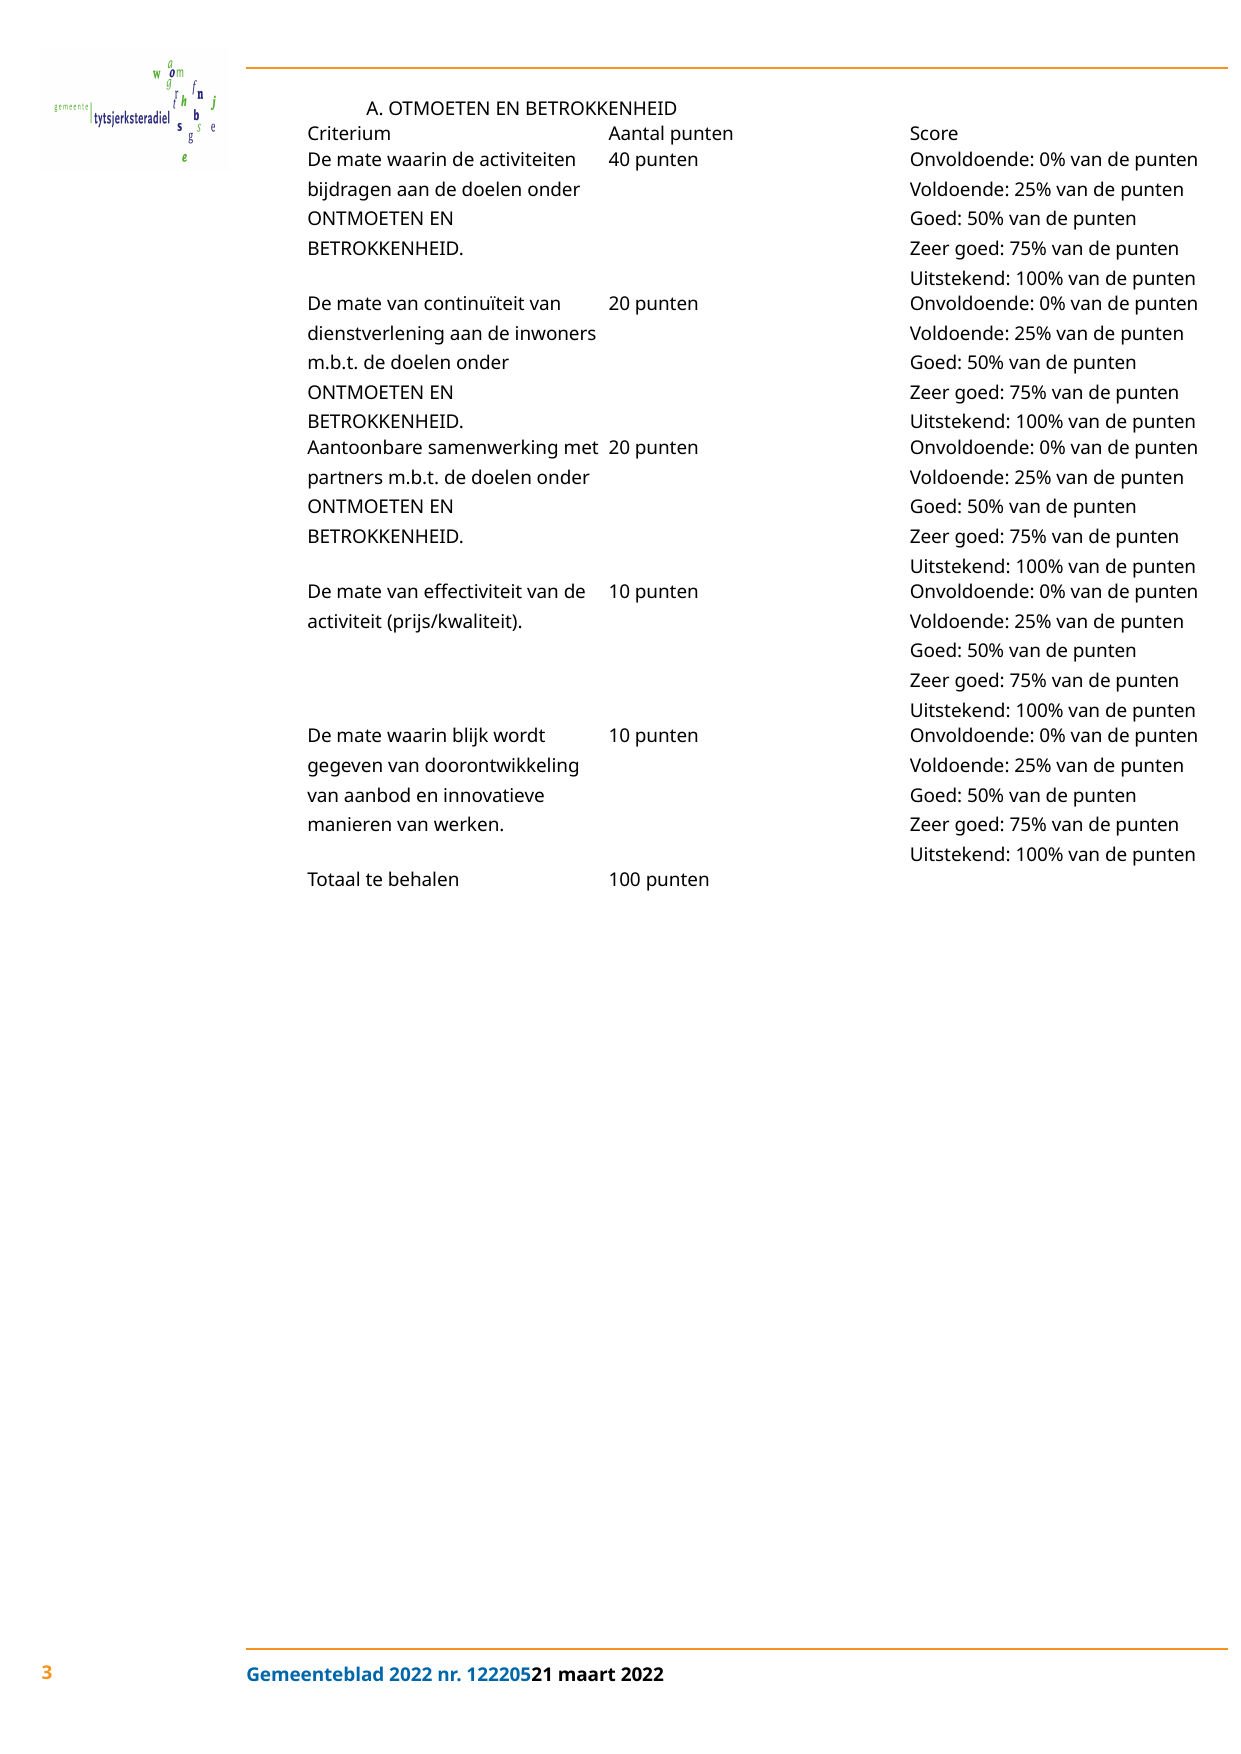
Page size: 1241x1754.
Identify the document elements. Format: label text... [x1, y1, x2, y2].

table_cell De mate waarin blijk wordt gegeven van doorontwikkeling van aanbod en innovatieve manieren van werken. [307, 723, 608, 867]
picture [41, 47, 231, 172]
table_cell Score [910, 121, 1211, 146]
table_cell Aantal punten [608, 121, 909, 146]
table_cell 20 punten [608, 435, 909, 578]
table_cell Onvoldoende: 0% van de punten Voldoende: 25% van de punten Goed: 50% van de punten Zeer goed: 75% van de punten Uitstekend: 100% van de punten [910, 579, 1211, 723]
table_cell De mate van effectiviteit van de activiteit (prijs/kwaliteit). [307, 579, 608, 723]
table_cell 20 punten [608, 290, 909, 434]
table_cell Criterium [307, 121, 608, 146]
table_cell 100 punten [608, 867, 909, 892]
table_cell Totaal te behalen [307, 867, 608, 892]
table_header A. OTMOETEN EN BETROKKENHEID [307, 95, 1211, 121]
table_cell Onvoldoende: 0% van de punten Voldoende: 25% van de punten Goed: 50% van de punten Zeer goed: 75% van de punten Uitstekend: 100% van de punten [910, 723, 1211, 867]
table_cell 10 punten [608, 723, 909, 867]
table_cell De mate van continuïteit van dienstverlening aan de inwoners m.b.t. de doelen onder ONTMOETEN EN BETROKKENHEID. [307, 290, 608, 434]
table_cell 40 punten [608, 146, 909, 290]
table_cell Onvoldoende: 0% van de punten Voldoende: 25% van de punten Goed: 50% van de punten Zeer goed: 75% van de punten Uitstekend: 100% van de punten [910, 146, 1211, 290]
table_cell Onvoldoende: 0% van de punten Voldoende: 25% van de punten Goed: 50% van de punten Zeer goed: 75% van de punten Uitstekend: 100% van de punten [910, 435, 1211, 578]
table_cell [910, 867, 1211, 892]
table_cell De mate waarin de activiteiten bijdragen aan de doelen onder ONTMOETEN EN BETROKKENHEID. [307, 146, 608, 290]
table_cell Aantoonbare samenwerking met partners m.b.t. de doelen onder ONTMOETEN EN BETROKKENHEID. [307, 435, 608, 578]
table_cell 10 punten [608, 579, 909, 723]
table_cell Onvoldoende: 0% van de punten Voldoende: 25% van de punten Goed: 50% van de punten Zeer goed: 75% van de punten Uitstekend: 100% van de punten [910, 290, 1211, 434]
